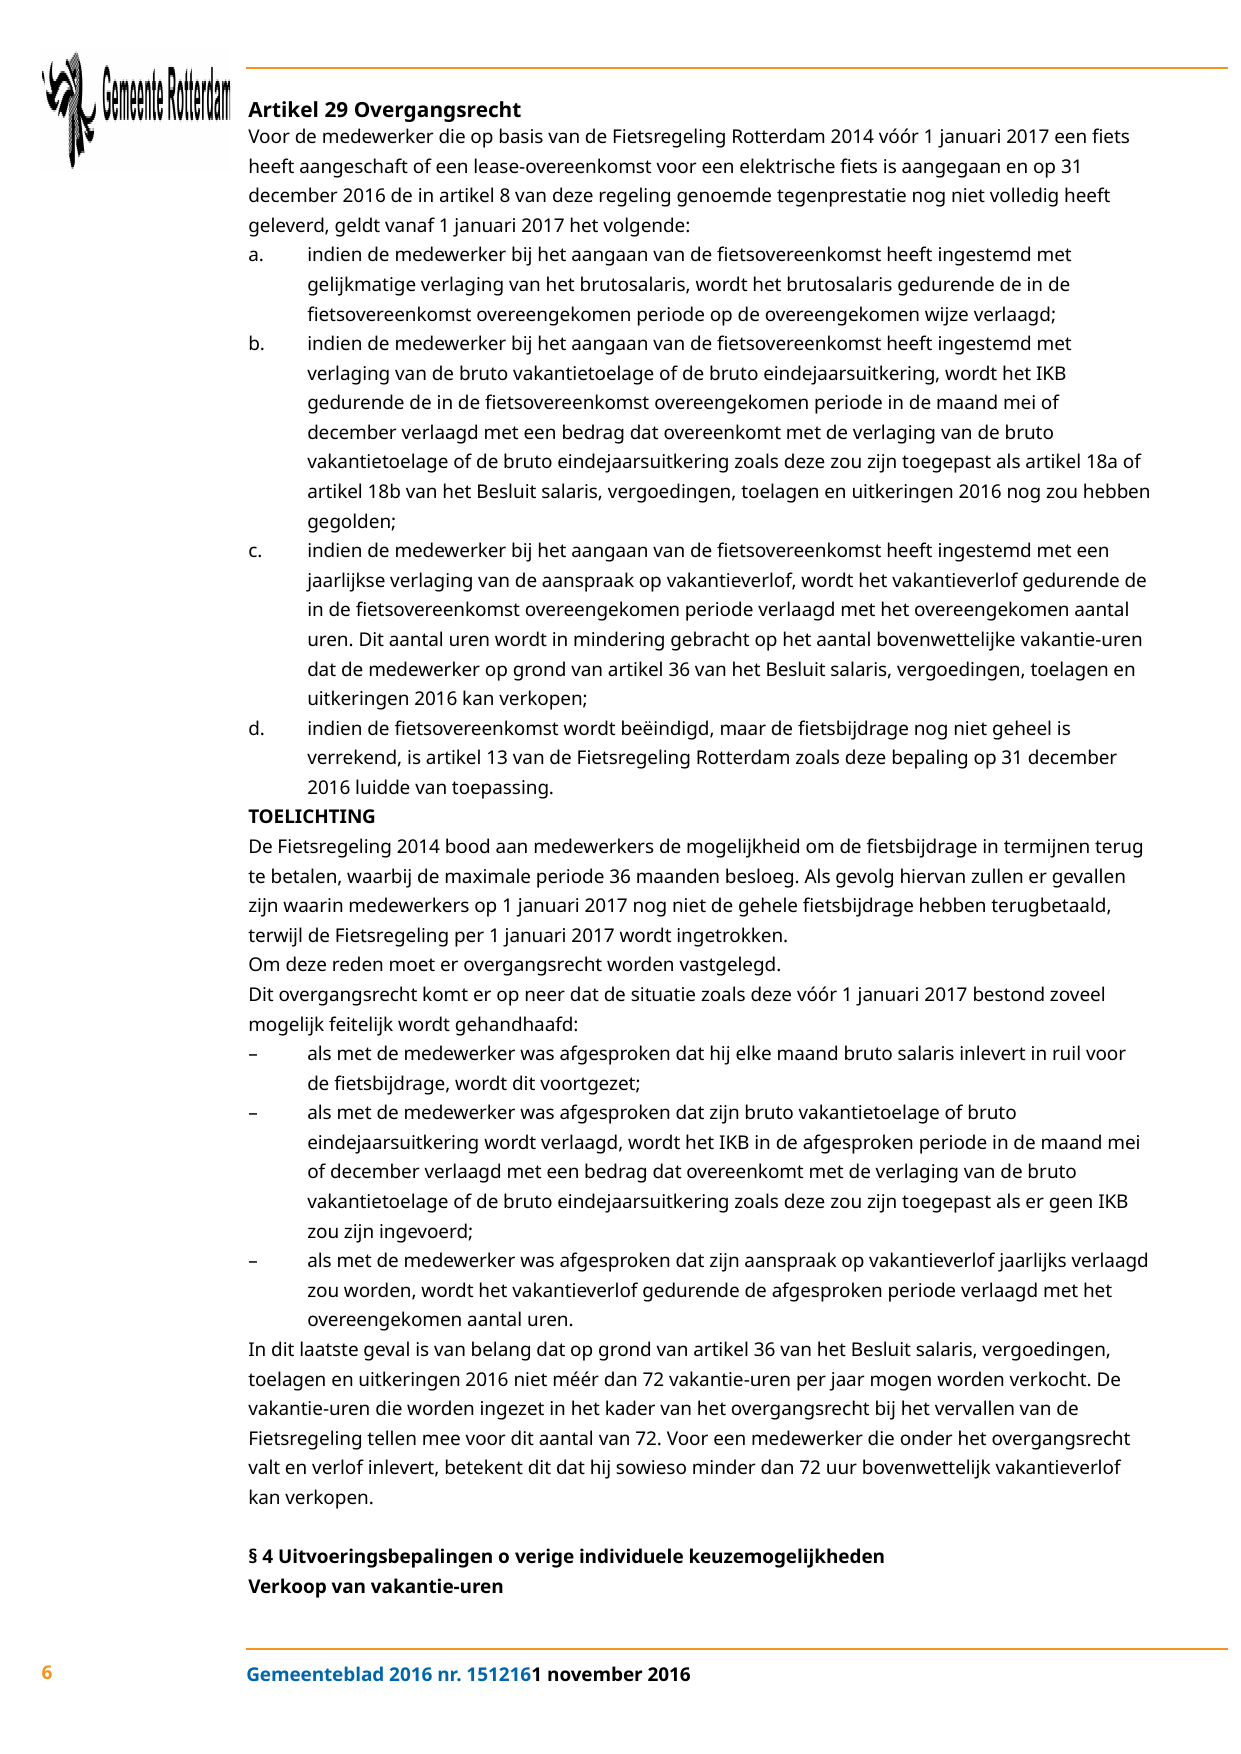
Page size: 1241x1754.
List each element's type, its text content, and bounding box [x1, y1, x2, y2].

text TOELICHTING [248, 804, 1152, 829]
text Artikel 29 Overgangsrecht [248, 95, 1152, 123]
text Verkoop van vakantie-uren [248, 1573, 1152, 1598]
picture [41, 47, 231, 172]
list als met de medewerker was afgesproken dat zijn bruto vakantietoelage of bruto eindejaarsuitkering wordt verlaagd, wordt het IKB in de afgesproken periode in de maand mei of december verlaagd met een bedrag dat overeenkomt met de verlaging van de bruto vakantietoelage of de bruto eindejaarsuitkering zoals deze zou zijn toegepast als er geen IKB zou zijn ingevoerd; [248, 1099, 1152, 1243]
text Dit overgangsrecht komt er op neer dat de situatie zoals deze vóór 1 januari 2017 bestond zoveel mogelijk feitelijk wordt gehandhaafd: [248, 981, 1152, 1036]
list indien de medewerker bij het aangaan van de fietsovereenkomst heeft ingestemd met gelijkmatige verlaging van het brutosalaris, wordt het brutosalaris gedurende de in de fietsovereenkomst overeengekomen periode op de overeengekomen wijze verlaagd; [248, 242, 1152, 326]
text Om deze reden moet er overgangsrecht worden vastgelegd. [248, 952, 1152, 977]
text De Fietsregeling 2014 bood aan medewerkers de mogelijkheid om de fietsbijdrage in termijnen terug te betalen, waarbij de maximale periode 36 maanden besloeg. Als gevolg hiervan zullen er gevallen zijn waarin medewerkers op 1 januari 2017 nog niet de gehele fietsbijdrage hebben terugbetaald, terwijl de Fietsregeling per 1 januari 2017 wordt ingetrokken. [248, 833, 1152, 948]
list indien de fietsovereenkomst wordt beëindigd, maar de fietsbijdrage nog niet geheel is verrekend, is artikel 13 van de Fietsregeling Rotterdam zoals deze bepaling op 31 december 2016 luidde van toepassing. [248, 715, 1152, 800]
text In dit laatste geval is van belang dat op grond van artikel 36 van het Besluit salaris, vergoedingen, toelagen en uitkeringen 2016 niet méér dan 72 vakantie-uren per jaar mogen worden verkocht. De vakantie-uren die worden ingezet in het kader van het overgangsrecht bij het vervallen van de Fietsregeling tellen mee voor dit aantal van 72. Voor een medewerker die onder het overgangsrecht valt en verlof inlevert, betekent dit dat hij sowieso minder dan 72 uur bovenwettelijk vakantieverlof kan verkopen. [248, 1336, 1152, 1510]
text Voor de medewerker die op basis van de Fietsregeling Rotterdam 2014 vóór 1 januari 2017 een fiets heeft aangeschaft of een lease-overeenkomst voor een elektrische fiets is aangegaan en op 31 december 2016 de in artikel 8 van deze regeling genoemde tegenprestatie nog niet volledig heeft geleverd, geldt vanaf 1 januari 2017 het volgende: [248, 123, 1152, 238]
list indien de medewerker bij het aangaan van de fietsovereenkomst heeft ingestemd met verlaging van de bruto vakantietoelage of de bruto eindejaarsuitkering, wordt het IKB gedurende de in de fietsovereenkomst overeengekomen periode in de maand mei of december verlaagd met een bedrag dat overeenkomt met de verlaging van de bruto vakantietoelage of de bruto eindejaarsuitkering zoals deze zou zijn toegepast als artikel 18a of artikel 18b van het Besluit salaris, vergoedingen, toelagen en uitkeringen 2016 nog zou hebben gegolden; [248, 330, 1152, 533]
text § 4 Uitvoeringsbepalingen o verige individuele keuzemogelijkheden [248, 1543, 1152, 1569]
list als met de medewerker was afgesproken dat hij elke maand bruto salaris inlevert in ruil voor de fietsbijdrage, wordt dit voortgezet; [248, 1040, 1152, 1096]
list als met de medewerker was afgesproken dat zijn aanspraak op vakantieverlof jaarlijks verlaagd zou worden, wordt het vakantieverlof gedurende de afgesproken periode verlaagd met het overeengekomen aantal uren. [248, 1247, 1152, 1332]
list indien de medewerker bij het aangaan van de fietsovereenkomst heeft ingestemd met een jaarlijkse verlaging van de aanspraak op vakantieverlof, wordt het vakantieverlof gedurende de in de fietsovereenkomst overeengekomen periode verlaagd met het overeengekomen aantal uren. Dit aantal uren wordt in mindering gebracht op het aantal bovenwettelijke vakantie-uren dat de medewerker op grond van artikel 36 van het Besluit salaris, vergoedingen, toelagen en uitkeringen 2016 kan verkopen; [248, 537, 1152, 711]
